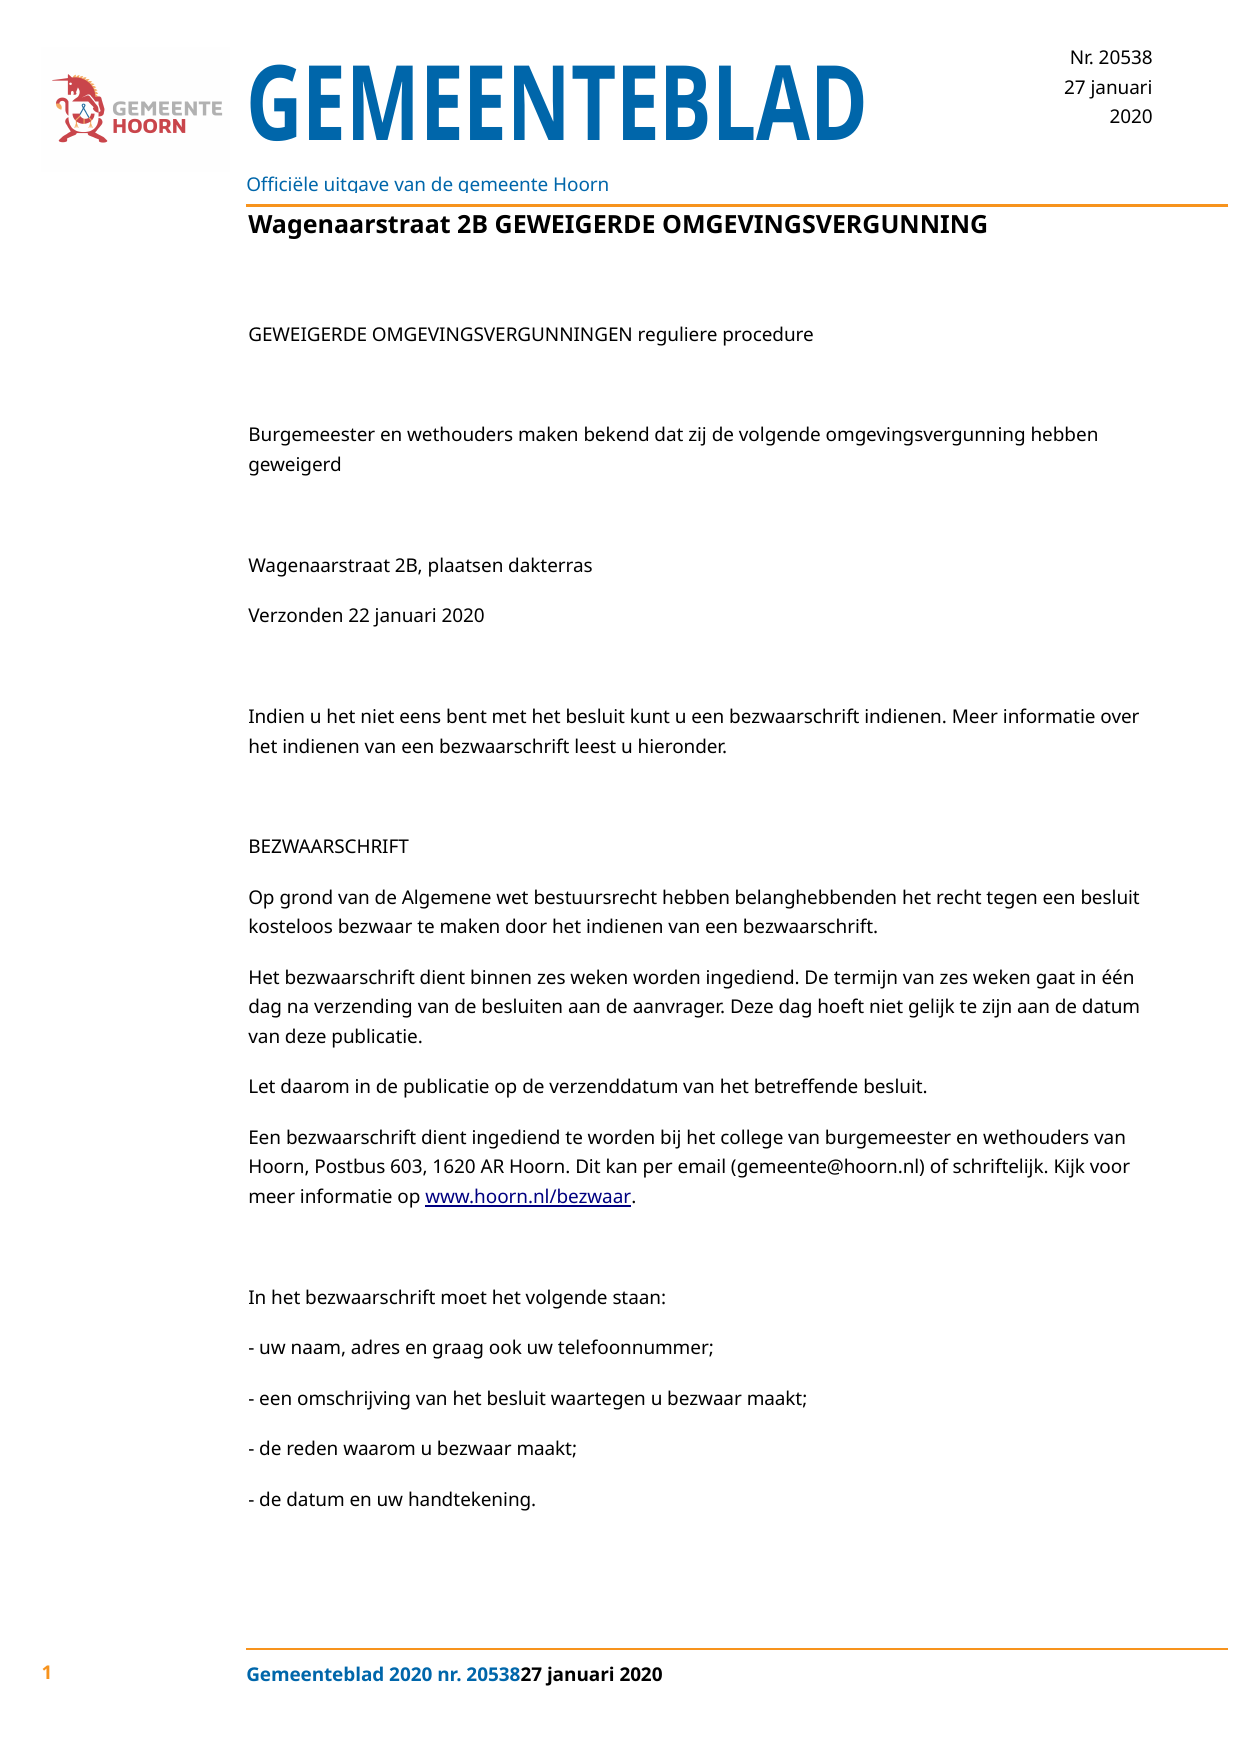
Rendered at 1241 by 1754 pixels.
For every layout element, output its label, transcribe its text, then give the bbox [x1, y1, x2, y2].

text Verzonden 22 januari 2020 [248, 602, 1152, 628]
text Burgemeester en wethouders maken bekend dat zij de volgende omgevingsvergunning hebben geweigerd [248, 422, 1152, 477]
picture [41, 47, 231, 172]
text Indien u het niet eens bent met het besluit kunt u een bezwaarschrift indienen. Meer informatie over het indienen van een bezwaarschrift leest u hieronder. [248, 703, 1152, 758]
text BEZWAARSCHRIFT [248, 834, 1152, 859]
text - de datum en uw handtekening. [248, 1486, 1152, 1511]
text In het bezwaarschrift moet het volgende staan: [248, 1284, 1152, 1310]
text - een omschrijving van het besluit waartegen u bezwaar maakt; [248, 1385, 1152, 1411]
text Een bezwaarschrift dient ingediend te worden bij het college van burgemeester en wethouders van Hoorn, Postbus 603, 1620 AR Hoorn. Dit kan per email (gemeente@hoorn.nl) of schriftelijk. Kijk voor meer informatie op www.hoorn.nl/bezwaar. [248, 1124, 1152, 1209]
text Wagenaarstraat 2B, plaatsen dakterras [248, 552, 1152, 578]
text Let daarom in de publicatie op de verzenddatum van het betreffende besluit. [248, 1074, 1152, 1099]
text Wagenaarstraat 2B GEWEIGERDE OMGEVINGSVERGUNNING [248, 207, 1152, 241]
text Op grond van de Algemene wet bestuursrecht hebben belanghebbenden het recht tegen een besluit kosteloos bezwaar te maken door het indienen van een bezwaarschrift. [248, 884, 1152, 939]
text - uw naam, adres en graag ook uw telefoonnummer; [248, 1334, 1152, 1360]
text Het bezwaarschrift dient binnen zes weken worden ingediend. De termijn van zes weken gaat in één dag na verzending van de besluiten aan de aanvrager. Deze dag hoeft niet gelijk te zijn aan de datum van deze publicatie. [248, 964, 1152, 1049]
text - de reden waarom u bezwaar maakt; [248, 1435, 1152, 1461]
text GEWEIGERDE OMGEVINGSVERGUNNINGEN reguliere procedure [248, 321, 1152, 346]
